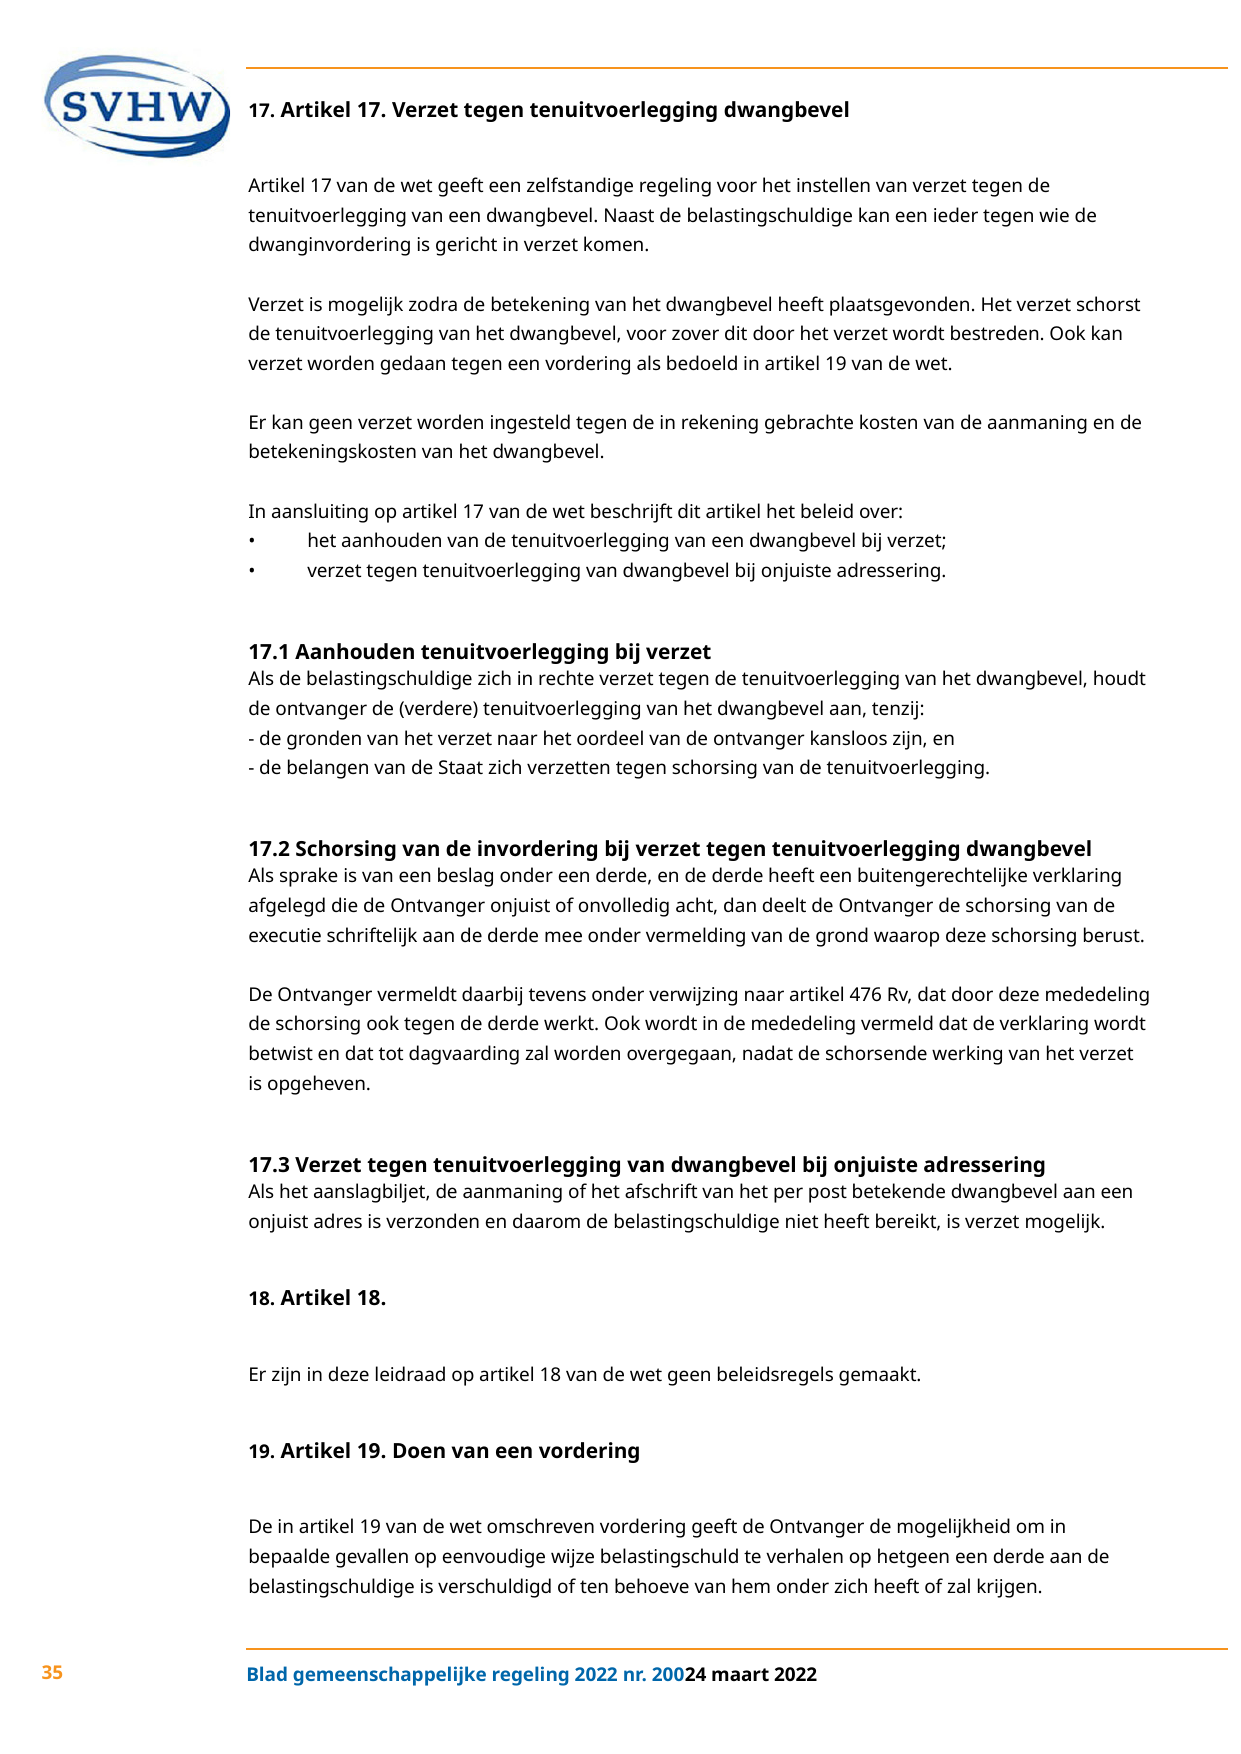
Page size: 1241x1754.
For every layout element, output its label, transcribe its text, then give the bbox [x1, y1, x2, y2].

text Als de belastingschuldige zich in rechte verzet tegen de tenuitvoerlegging van het dwangbevel, houdt de ontvanger de (verdere) tenuitvoerlegging van het dwangbevel aan, tenzij: [248, 666, 1152, 721]
text - de belangen van de Staat zich verzetten tegen schorsing van de tenuitvoerlegging. [248, 754, 1152, 780]
text Als het aanslagbiljet, de aanmaning of het afschrift van het per post betekende dwangbevel aan een onjuist adres is verzonden en daarom de belastingschuldige niet heeft bereikt, is verzet mogelijk. [248, 1178, 1152, 1233]
text In aansluiting op artikel 17 van de wet beschrijft dit artikel het beleid over: [248, 498, 1152, 524]
text 17.2 Schorsing van de invordering bij verzet tegen tenuitvoerlegging dwangbevel [248, 834, 1152, 863]
text De in artikel 19 van de wet omschreven vordering geeft de Ontvanger de mogelijkheid om in bepaalde gevallen op eenvoudige wijze belastingschuld te verhalen op hetgeen een derde aan de belastingschuldige is verschuldigd of ten behoeve van hem onder zich heeft of zal krijgen. [248, 1514, 1152, 1598]
text Verzet is mogelijk zodra de betekening van het dwangbevel heeft plaatsgevonden. Het verzet schorst de tenuitvoerlegging van het dwangbevel, voor zover dit door het verzet wordt bestreden. Ook kan verzet worden gedaan tegen een vordering als bedoeld in artikel 19 van de wet. [248, 291, 1152, 376]
picture [41, 47, 231, 172]
text De Ontvanger vermeldt daarbij tevens onder verwijzing naar artikel 476 Rv, dat door deze mededeling de schorsing ook tegen de derde werkt. Ook wordt in de mededeling vermeld dat de verklaring wordt betwist en dat tot dagvaarding zal worden overgegaan, nadat de schorsende werking van het verzet is opgeheven. [248, 981, 1152, 1096]
text Er zijn in deze leidraad op artikel 18 van de wet geen beleidsregels gemaakt. [248, 1361, 1152, 1386]
text Artikel 17 van de wet geeft een zelfstandige regeling voor het instellen van verzet tegen de tenuitvoerlegging van een dwangbevel. Naast de belastingschuldige kan een ieder tegen wie de dwanginvordering is gericht in verzet komen. [248, 172, 1152, 257]
text 17.3 Verzet tegen tenuitvoerlegging van dwangbevel bij onjuiste adressering [248, 1150, 1152, 1178]
text 19. Artikel 19. Doen van een vordering [248, 1436, 1152, 1464]
text 18. Artikel 18. [248, 1283, 1152, 1311]
list het aanhouden van de tenuitvoerlegging van een dwangbevel bij verzet; [248, 527, 1152, 553]
text 17.1 Aanhouden tenuitvoerlegging bij verzet [248, 637, 1152, 666]
text Als sprake is van een beslag onder een derde, en de derde heeft een buitengerechtelijke verklaring afgelegd die de Ontvanger onjuist of onvolledig acht, dan deelt de Ontvanger de schorsing van de executie schriftelijk aan de derde mee onder vermelding van de grond waarop deze schorsing berust. [248, 863, 1152, 948]
text - de gronden van het verzet naar het oordeel van de ontvanger kansloos zijn, en [248, 725, 1152, 750]
list verzet tegen tenuitvoerlegging van dwangbevel bij onjuiste adressering. [248, 557, 1152, 583]
text Er kan geen verzet worden ingesteld tegen de in rekening gebrachte kosten van de aanmaning en de betekeningskosten van het dwangbevel. [248, 409, 1152, 464]
text 17. Artikel 17. Verzet tegen tenuitvoerlegging dwangbevel [248, 95, 1152, 123]
